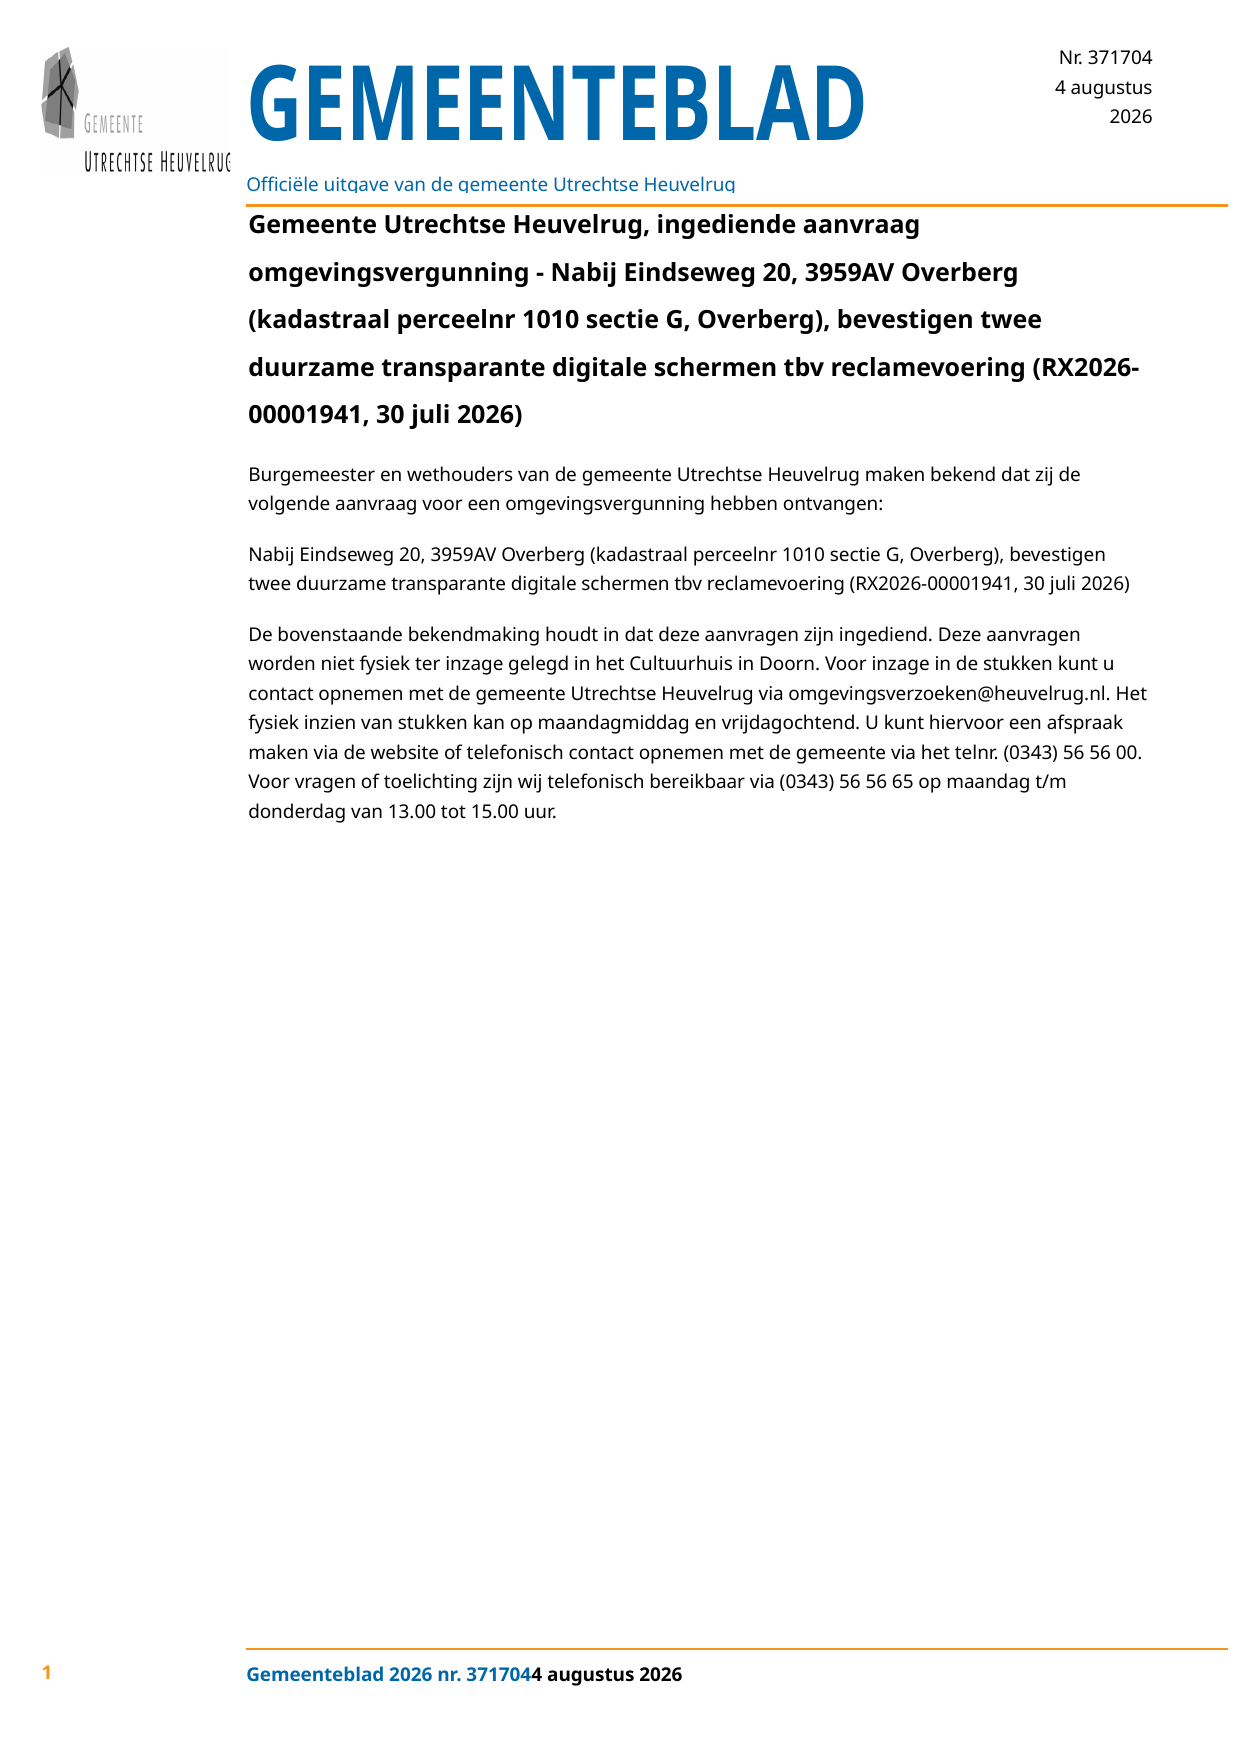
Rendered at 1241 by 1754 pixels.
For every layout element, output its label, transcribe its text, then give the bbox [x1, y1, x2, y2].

text Gemeente Utrechtse Heuvelrug, ingediende aanvraag omgevingsvergunning - Nabij Eindseweg 20, 3959AV Overberg (kadastraal perceelnr 1010 sectie G, Overberg), bevestigen twee duurzame transparante digitale schermen tbv reclamevoering (RX2026-00001941, 30 juli 2026) [248, 207, 1152, 431]
text Nabij Eindseweg 20, 3959AV Overberg (kadastraal perceelnr 1010 sectie G, Overberg), bevestigen twee duurzame transparante digitale schermen tbv reclamevoering (RX2026-00001941, 30 juli 2026) [248, 541, 1152, 596]
picture [41, 47, 231, 172]
text De bovenstaande bekendmaking houdt in dat deze aanvragen zijn ingediend. Deze aanvragen worden niet fysiek ter inzage gelegd in het Cultuurhuis in Doorn. Voor inzage in de stukken kunt u contact opnemen met de gemeente Utrechtse Heuvelrug via omgevingsverzoeken@heuvelrug.nl. Het fysiek inzien van stukken kan op maandagmiddag en vrijdagochtend. U kunt hiervoor een afspraak maken via de website of telefonisch contact opnemen met de gemeente via het telnr. (0343) 56 56 00. Voor vragen of toelichting zijn wij telefonisch bereikbaar via (0343) 56 56 65 op maandag t/m donderdag van 13.00 tot 15.00 uur. [248, 621, 1152, 824]
text Burgemeester en wethouders van de gemeente Utrechtse Heuvelrug maken bekend dat zij de volgende aanvraag voor een omgevingsvergunning hebben ontvangen: [248, 461, 1152, 516]
